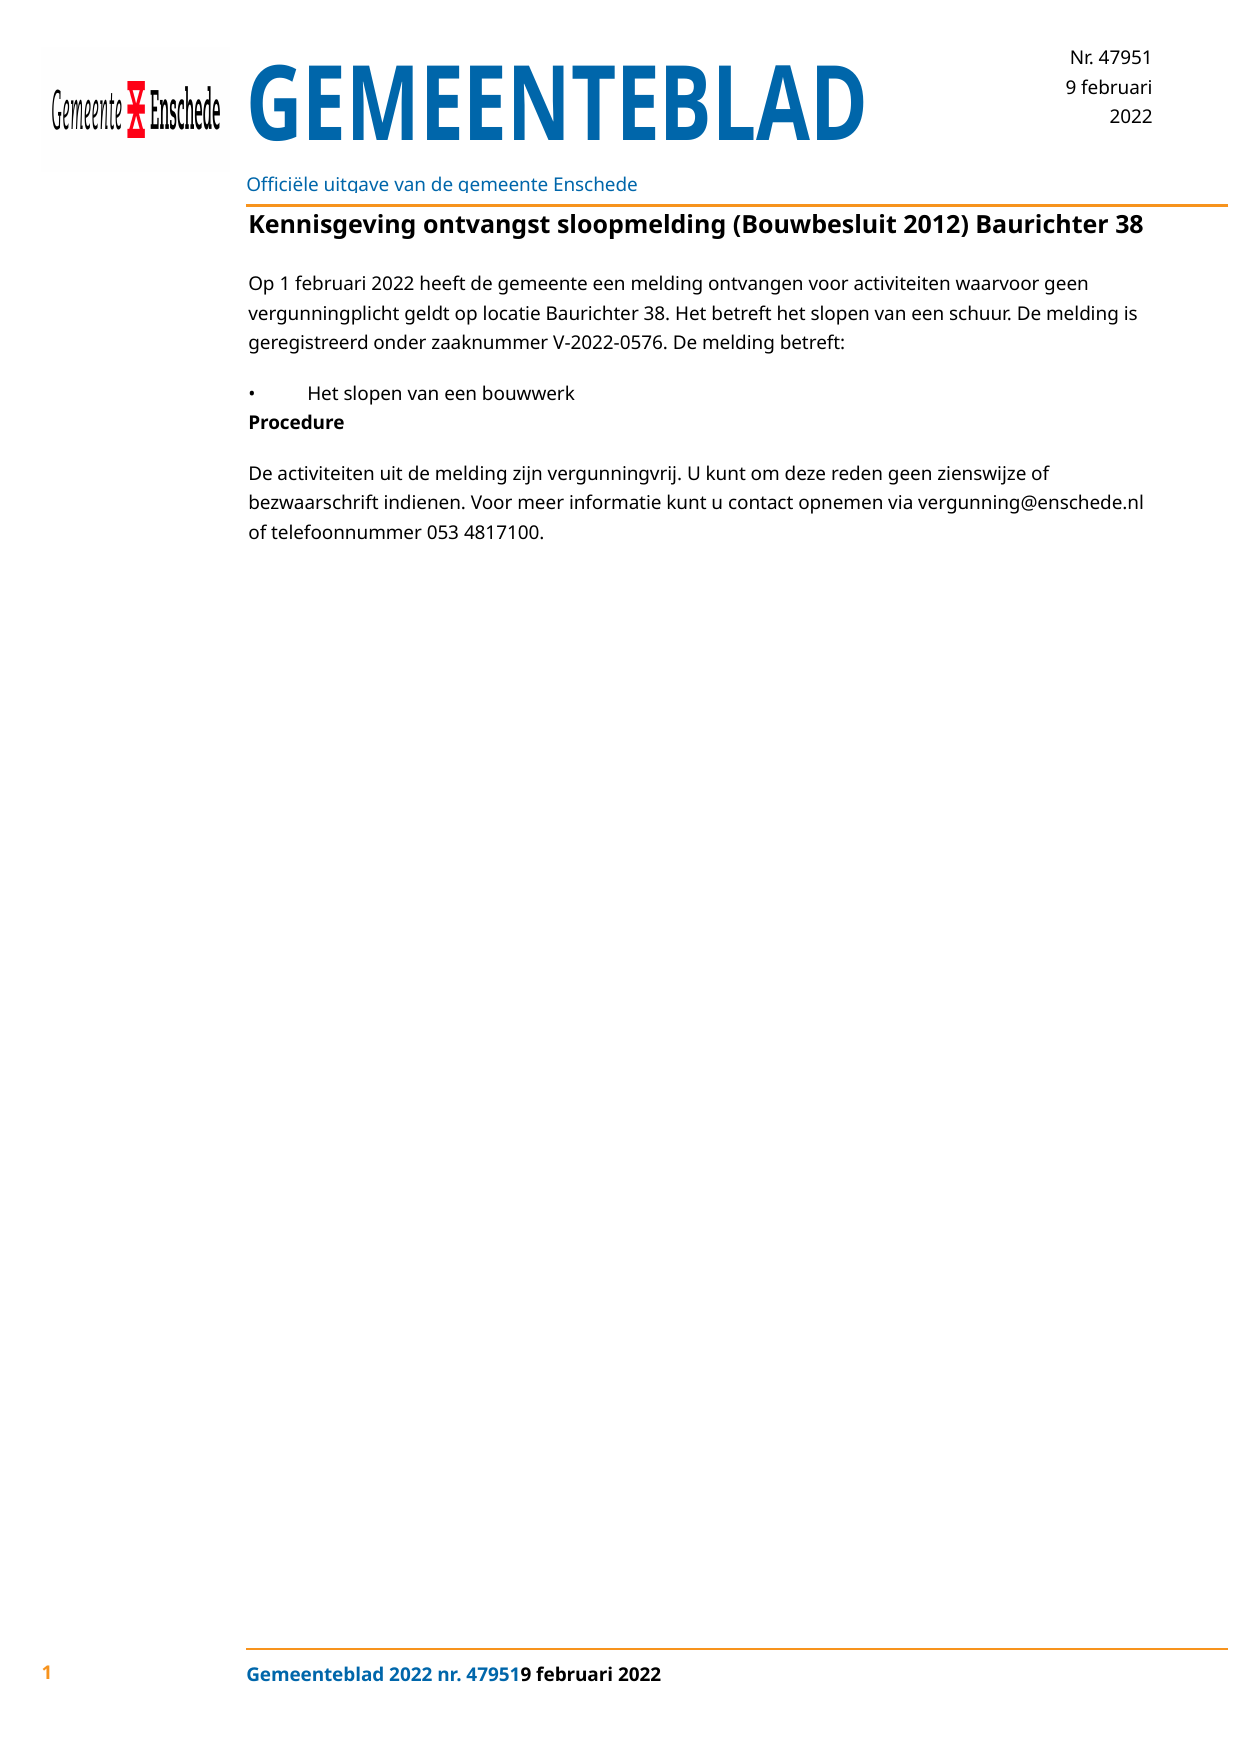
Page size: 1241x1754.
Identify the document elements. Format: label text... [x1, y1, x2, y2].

list Het slopen van een bouwwerk [248, 380, 1152, 406]
picture [41, 47, 231, 172]
text De activiteiten uit de melding zijn vergunningvrij. U kunt om deze reden geen zienswijze of bezwaarschrift indienen. Voor meer informatie kunt u contact opnemen via vergunning@enschede.nl of telefoonnummer 053 4817100. [248, 460, 1152, 545]
text Op 1 februari 2022 heeft de gemeente een melding ontvangen voor activiteiten waarvoor geen vergunningplicht geldt op locatie Baurichter 38. Het betreft het slopen van een schuur. De melding is geregistreerd onder zaaknummer V-2022-0576. De melding betreft: [248, 270, 1152, 355]
text Kennisgeving ontvangst sloopmelding (Bouwbesluit 2012) Baurichter 38 [248, 207, 1152, 241]
text Procedure [248, 409, 1152, 435]
